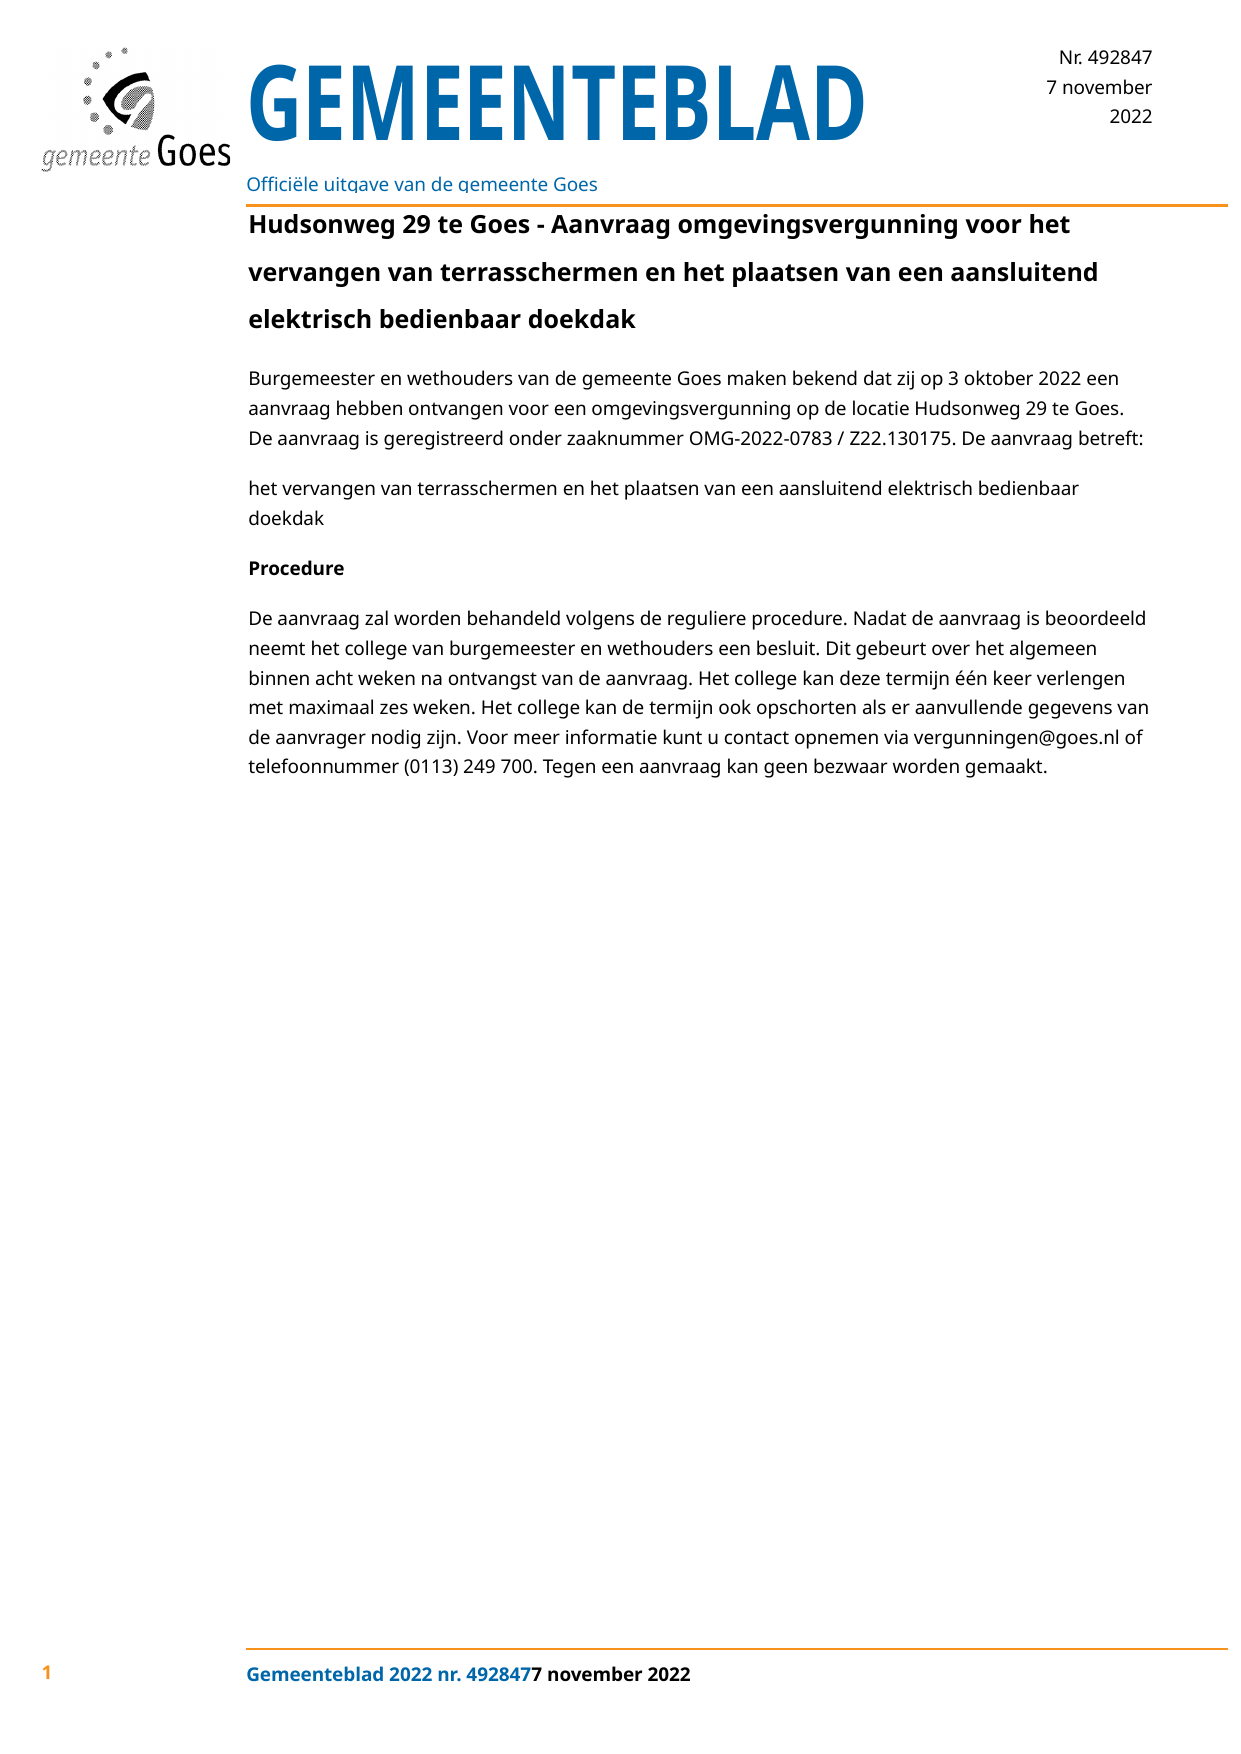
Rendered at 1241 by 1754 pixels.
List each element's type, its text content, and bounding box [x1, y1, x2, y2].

text Procedure [248, 555, 1152, 581]
text Hudsonweg 29 te Goes - Aanvraag omgevingsvergunning voor het vervangen van terrasschermen en het plaatsen van een aansluitend elektrisch bedienbaar doekdak [248, 207, 1152, 336]
text Burgemeester en wethouders van de gemeente Goes maken bekend dat zij op 3 oktober 2022 een aanvraag hebben ontvangen voor een omgevingsvergunning op de locatie Hudsonweg 29 te Goes. De aanvraag is geregistreerd onder zaaknummer OMG-2022-0783 / Z22.130175. De aanvraag betreft: [248, 366, 1152, 450]
text het vervangen van terrasschermen en het plaatsen van een aansluitend elektrisch bedienbaar doekdak [248, 475, 1152, 530]
text De aanvraag zal worden behandeld volgens de reguliere procedure. Nadat de aanvraag is beoordeeld neemt het college van burgemeester en wethouders een besluit. Dit gebeurt over het algemeen binnen acht weken na ontvangst van de aanvraag. Het college kan deze termijn één keer verlengen met maximaal zes weken. Het college kan de termijn ook opschorten als er aanvullende gegevens van de aanvrager nodig zijn. Voor meer informatie kunt u contact opnemen via vergunningen@goes.nl of telefoonnummer (0113) 249 700. Tegen een aanvraag kan geen bezwaar worden gemaakt. [248, 606, 1152, 779]
picture [41, 47, 231, 172]
